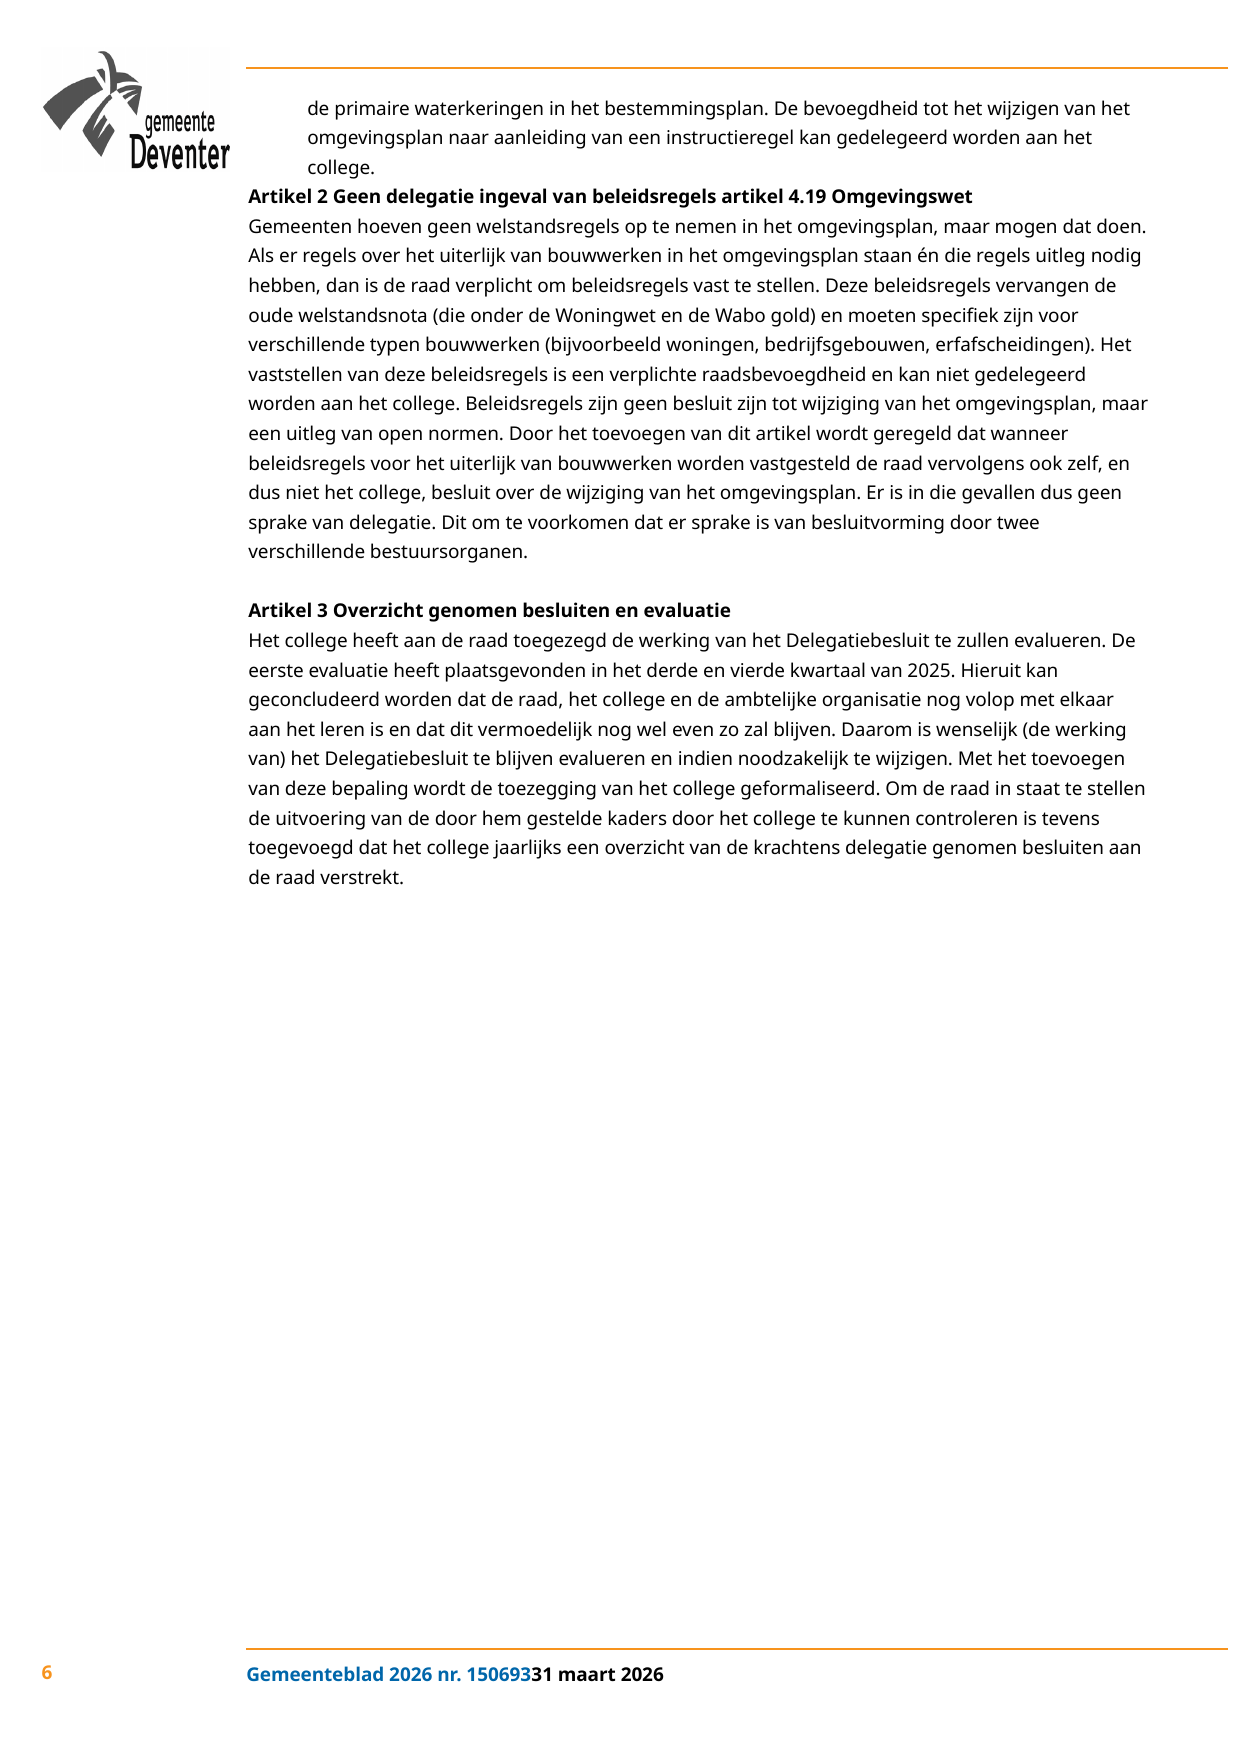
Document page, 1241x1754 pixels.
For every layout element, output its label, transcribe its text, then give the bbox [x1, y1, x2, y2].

text Het college heeft aan de raad toegezegd de werking van het Delegatiebesluit te zullen evalueren. De eerste evaluatie heeft plaatsgevonden in het derde en vierde kwartaal van 2025. Hieruit kan geconcludeerd worden dat de raad, het college en de ambtelijke organisatie nog volop met elkaar aan het leren is en dat dit vermoedelijk nog wel even zo zal blijven. Daarom is wenselijk (de werking van) het Delegatiebesluit te blijven evalueren en indien noodzakelijk te wijzigen. Met het toevoegen van deze bepaling wordt de toezegging van het college geformaliseerd. Om de raad in staat te stellen de uitvoering van de door hem gestelde kaders door het college te kunnen controleren is tevens toegevoegd dat het college jaarlijks een overzicht van de krachtens delegatie genomen besluiten aan de raad verstrekt. [248, 627, 1152, 890]
list de primaire waterkeringen in het bestemmingsplan. De bevoegdheid tot het wijzigen van het omgevingsplan naar aanleiding van een instructieregel kan gedelegeerd worden aan het college. [248, 95, 1152, 180]
text Artikel 3 Overzicht genomen besluiten en evaluatie [248, 598, 1152, 623]
text Gemeenten hoeven geen welstandsregels op te nemen in het omgevingsplan, maar mogen dat doen. Als er regels over het uiterlijk van bouwwerken in het omgevingsplan staan én die regels uitleg nodig hebben, dan is de raad verplicht om beleidsregels vast te stellen. Deze beleidsregels vervangen de oude welstandsnota (die onder de Woningwet en de Wabo gold) en moeten specifiek zijn voor verschillende typen bouwwerken (bijvoorbeeld woningen, bedrijfsgebouwen, erfafscheidingen). Het vaststellen van deze beleidsregels is een verplichte raadsbevoegdheid en kan niet gedelegeerd worden aan het college. Beleidsregels zijn geen besluit zijn tot wijziging van het omgevingsplan, maar een uitleg van open normen. Door het toevoegen van dit artikel wordt geregeld dat wanneer beleidsregels voor het uiterlijk van bouwwerken worden vastgesteld de raad vervolgens ook zelf, en dus niet het college, besluit over de wijziging van het omgevingsplan. Er is in die gevallen dus geen sprake van delegatie. Dit om te voorkomen dat er sprake is van besluitvorming door twee verschillende bestuursorganen. [248, 213, 1152, 564]
picture [41, 47, 231, 172]
text Artikel 2 Geen delegatie ingeval van beleidsregels artikel 4.19 Omgevingswet [248, 183, 1152, 209]
